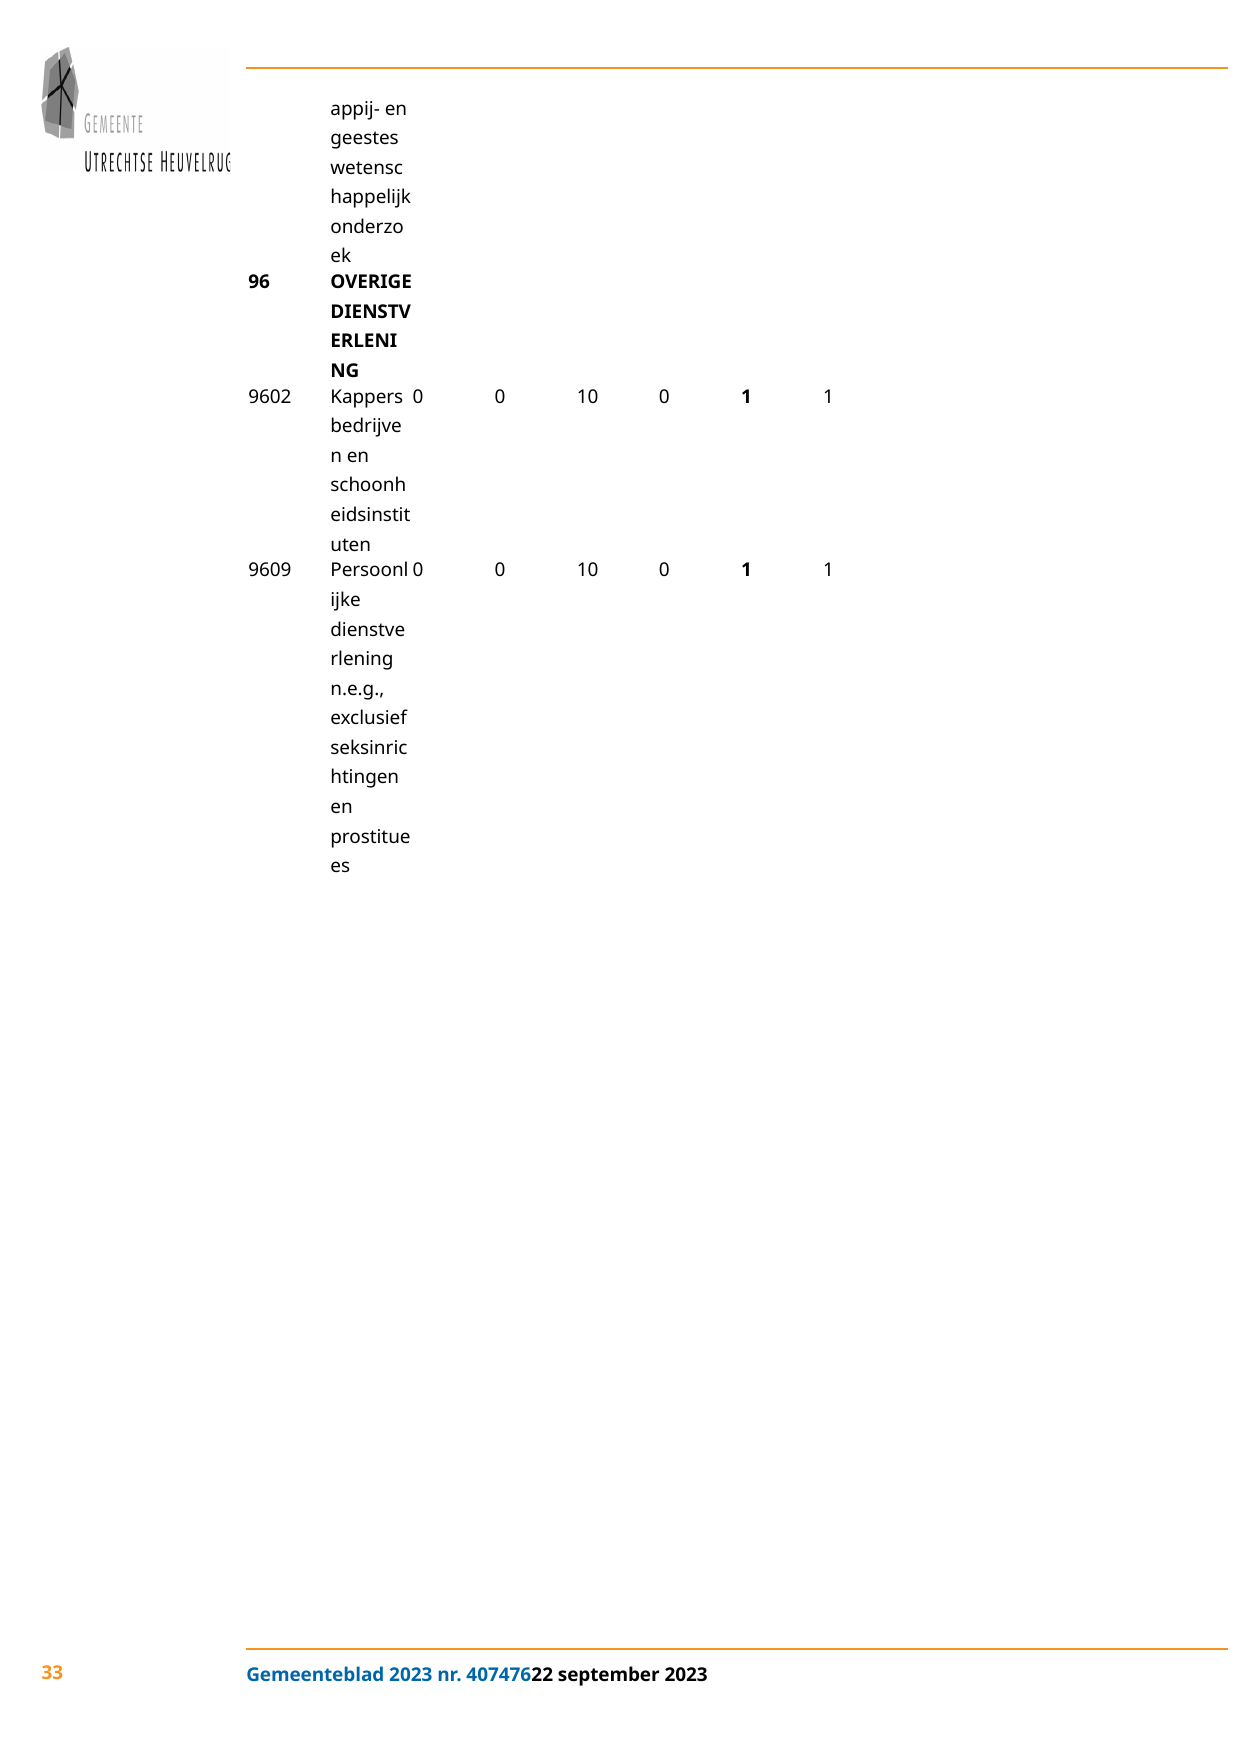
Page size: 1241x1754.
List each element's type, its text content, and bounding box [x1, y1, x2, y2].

table_cell 9602 [248, 383, 330, 557]
table_cell [823, 95, 905, 268]
table_cell [823, 269, 905, 383]
table_cell 0 [659, 383, 741, 557]
table_cell 1 [741, 383, 823, 557]
table_cell [987, 557, 1069, 878]
table_cell 0 [412, 557, 494, 878]
table_cell [741, 95, 823, 268]
table_cell 1 [823, 557, 905, 878]
table_cell [741, 269, 823, 383]
table_cell [412, 95, 494, 268]
table_cell [905, 269, 987, 383]
table_cell 0 [494, 383, 577, 557]
table_cell Kappersbedrijven en schoonheidsinstituten [330, 383, 412, 557]
table_cell [659, 269, 741, 383]
table_cell 9609 [248, 557, 330, 878]
table_cell 0 [494, 557, 577, 878]
table_cell 96 [248, 269, 330, 383]
table_cell [577, 269, 659, 383]
table_cell [987, 269, 1069, 383]
table_cell [905, 557, 987, 878]
table_cell [494, 95, 577, 268]
picture [41, 47, 231, 172]
table_cell [905, 383, 987, 557]
table_cell appij- en geesteswetenschappelijk onderzoek [330, 95, 412, 268]
table_cell 1 [823, 383, 905, 557]
table_cell [1069, 95, 1152, 268]
table_cell OVERIGE DIENSTVERLENING [330, 269, 412, 383]
table_cell [987, 95, 1069, 268]
table_cell [1069, 383, 1152, 557]
table_cell [248, 95, 330, 268]
table_cell Persoonlijke dienstverlening n.e.g., exclusief seksinrichtingen en prostituees [330, 557, 412, 878]
table_cell [494, 269, 577, 383]
table_cell [1069, 269, 1152, 383]
table_cell 1 [741, 557, 823, 878]
table_cell 10 [577, 383, 659, 557]
table_cell 10 [577, 557, 659, 878]
table_cell 0 [412, 383, 494, 557]
table_cell [412, 269, 494, 383]
table_cell [905, 95, 987, 268]
table_cell [987, 383, 1069, 557]
table_cell [577, 95, 659, 268]
table_cell [659, 95, 741, 268]
table_cell [1069, 557, 1152, 878]
table_cell 0 [659, 557, 741, 878]
